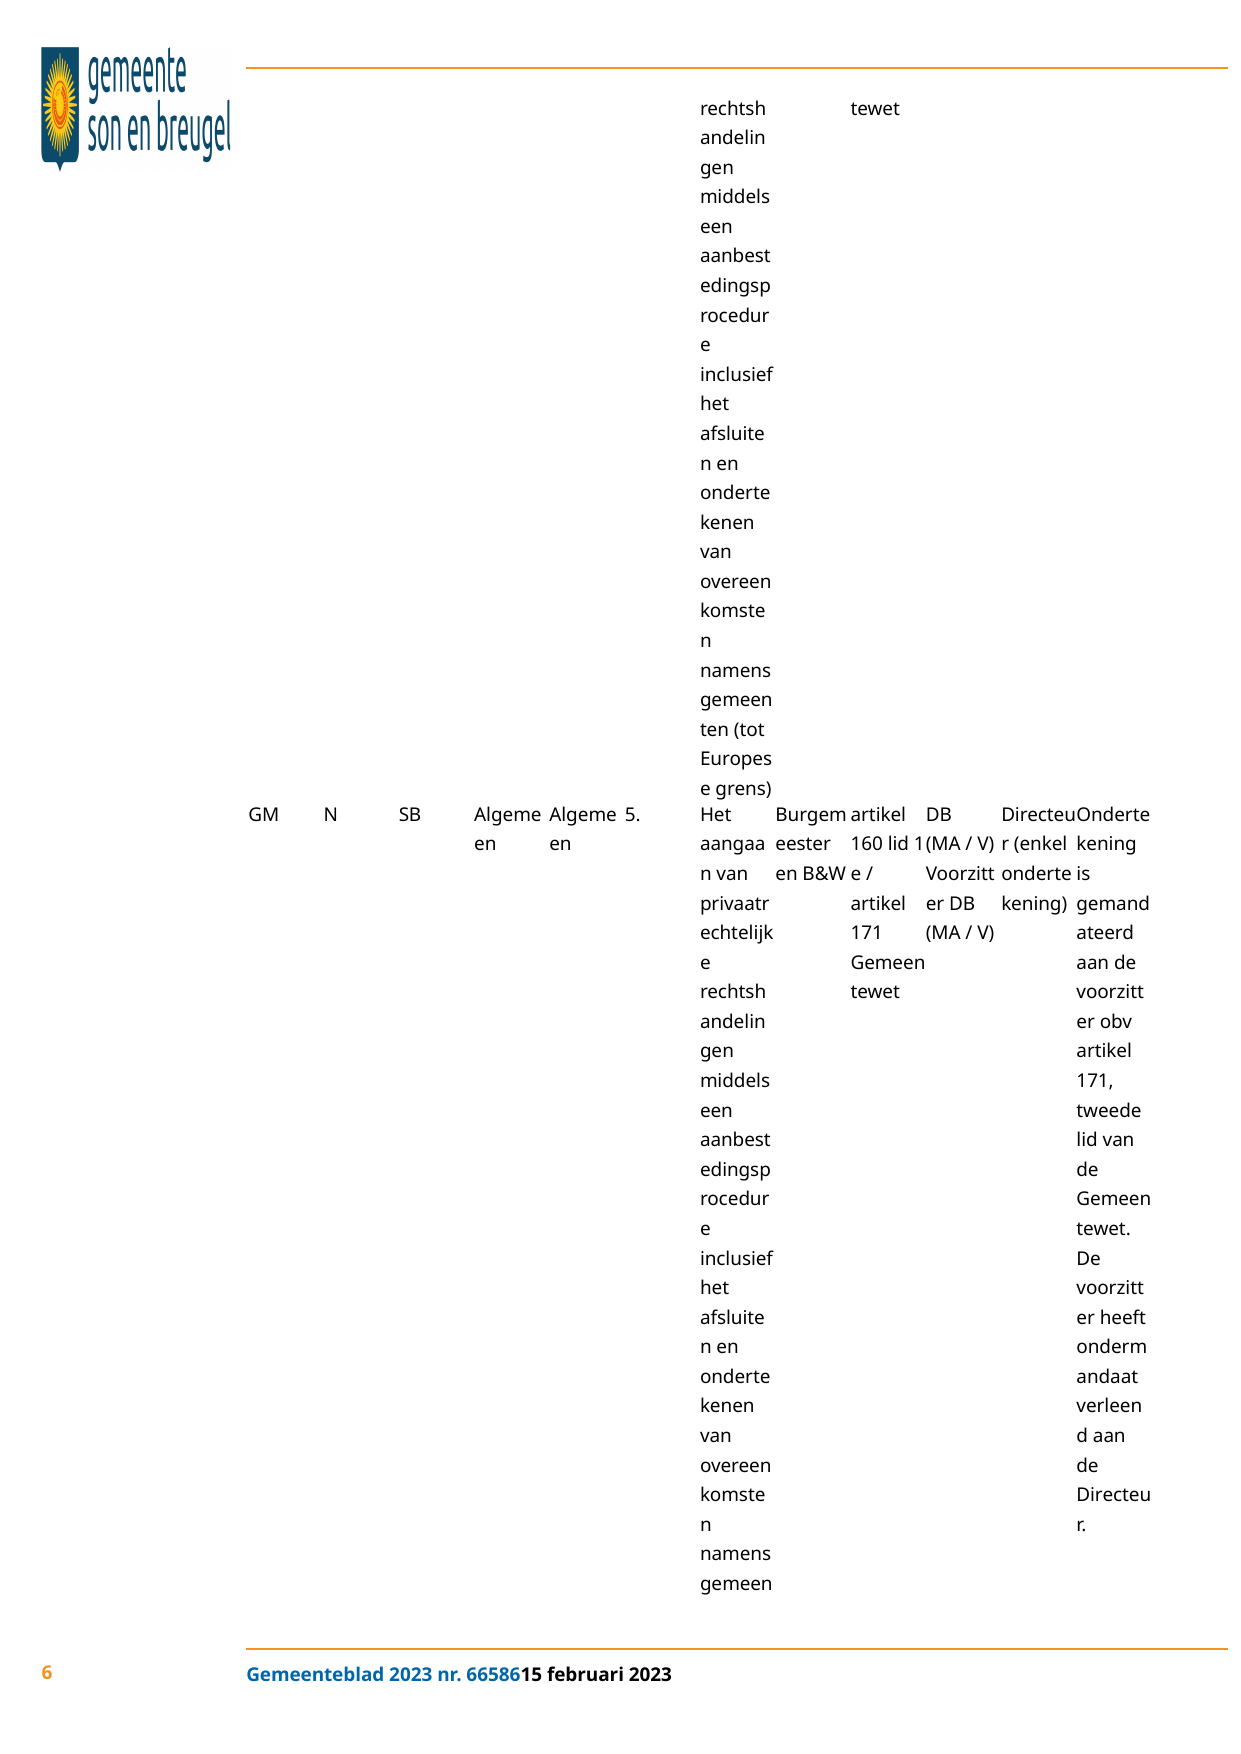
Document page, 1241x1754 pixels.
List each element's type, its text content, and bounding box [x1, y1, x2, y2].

table_cell Algemeen [549, 801, 624, 1596]
table_cell [926, 95, 1001, 801]
table_cell Directeur (enkel ondertekening) [1001, 801, 1076, 1596]
picture [41, 47, 231, 172]
table_cell [1076, 95, 1152, 801]
table_cell GM [248, 801, 323, 1596]
table_cell SB [399, 801, 474, 1596]
table_cell [625, 801, 700, 1596]
table_cell Ondertekening is gemandateerd aan de voorzitter obv artikel 171, tweede lid van de Gemeentewet. De voorzitter heeft ondermandaat verleend aan de Directeur. [1076, 801, 1152, 1596]
table_cell [248, 95, 323, 801]
table_cell [1001, 95, 1076, 801]
table_cell [549, 95, 624, 801]
table_cell N [323, 801, 398, 1596]
table_cell rechtshandelingen middels een aanbestedingsprocedure inclusief het afsluiten en ondertekenen van overeenkomsten namens gemeenten (tot Europese grens) [700, 95, 775, 801]
table_cell Burgemeester en B&W [775, 801, 850, 1596]
table_cell Het aangaan van privaatrechtelijke rechtshandelingen middels een aanbestedingsprocedure inclusief het afsluiten en ondertekenen van overeenkomsten namens gemeen [700, 801, 775, 1596]
table_cell DB (MA / V) Voorzitter DB (MA / V) [926, 801, 1001, 1596]
table_cell tewet [850, 95, 926, 801]
table_cell Algemeen [474, 801, 549, 1596]
table_cell [323, 95, 398, 801]
table_cell [775, 95, 850, 801]
table_cell [474, 95, 549, 801]
table_cell [399, 95, 474, 801]
table_cell artikel 160 lid 1 e / artikel 171 Gemeentewet [850, 801, 926, 1596]
table_cell [625, 95, 700, 801]
